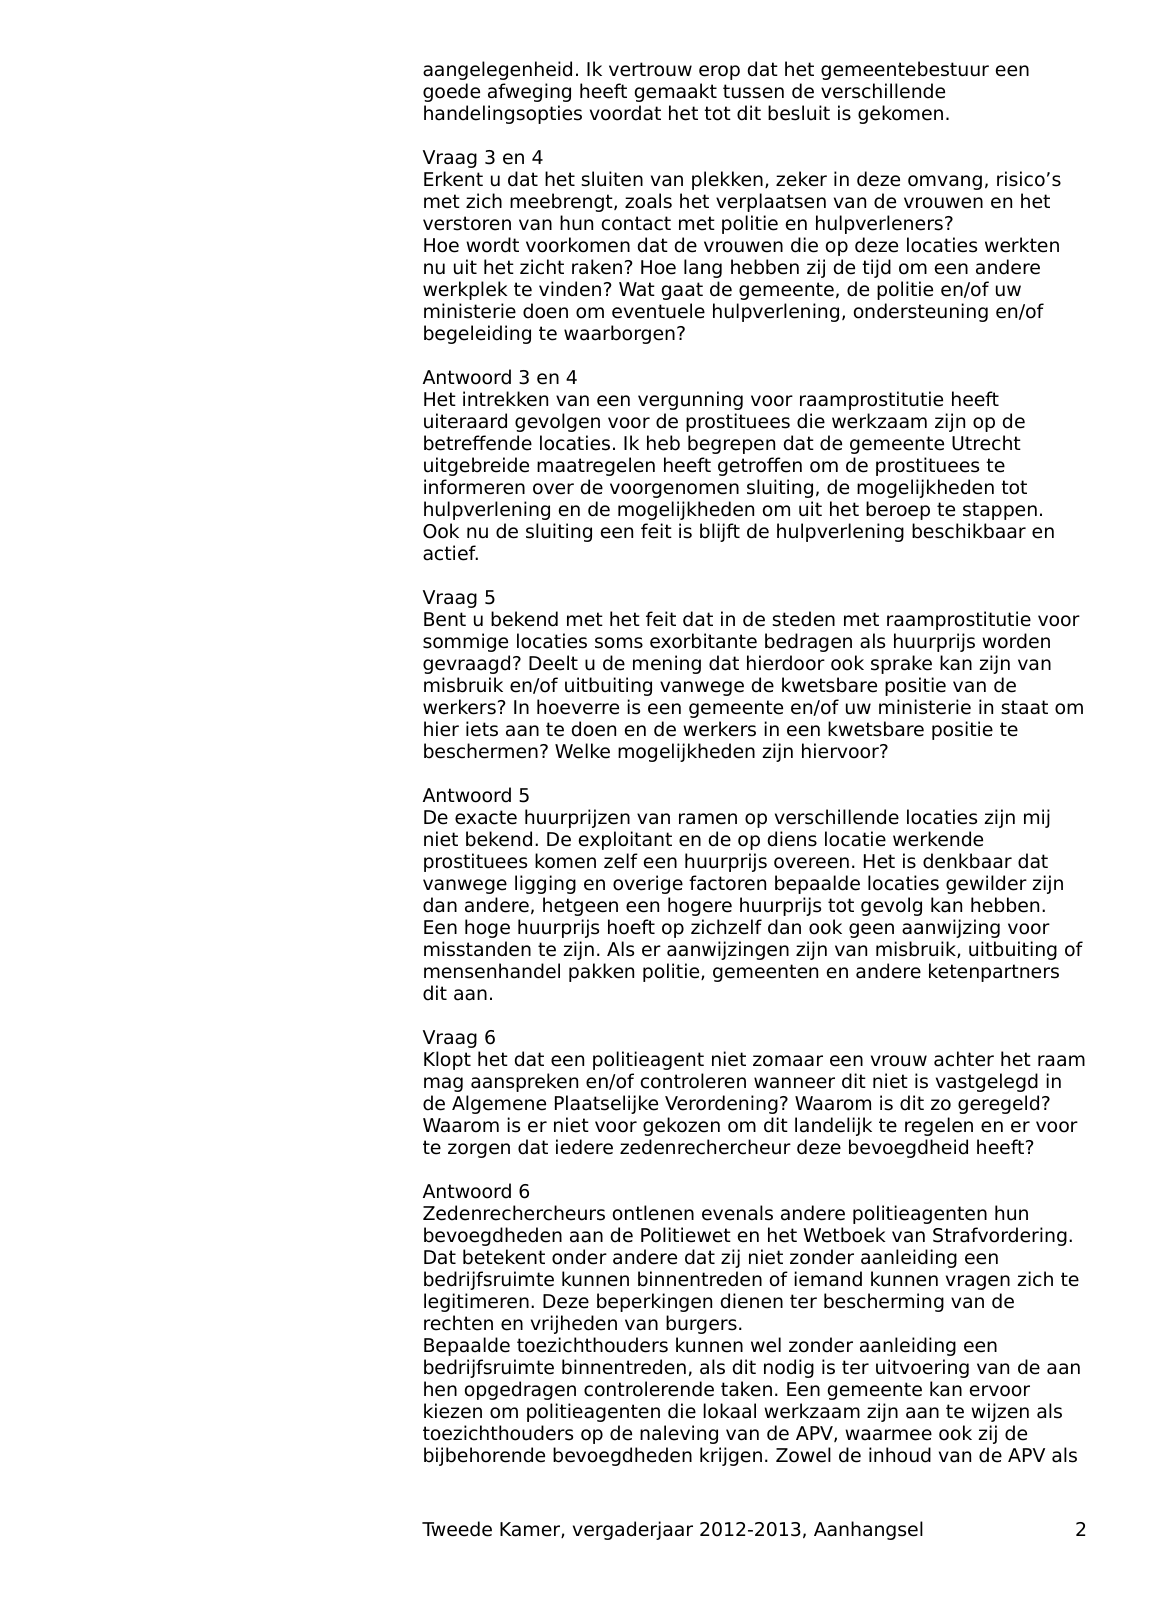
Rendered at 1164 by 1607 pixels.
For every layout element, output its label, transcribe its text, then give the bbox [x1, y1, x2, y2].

text Antwoord 5 [422, 785, 1087, 807]
text Erkent u dat het sluiten van plekken, zeker in deze omvang, risico’s met zich meebrengt, zoals het verplaatsen van de vrouwen en het verstoren van hun contact met politie en hulpverleners? [422, 169, 1087, 235]
text Bepaalde toezichthouders kunnen wel zonder aanleiding een bedrijfsruimte binnentreden, als dit nodig is ter uitvoering van de aan hen opgedragen controlerende taken. Een gemeente kan ervoor kiezen om politieagenten die lokaal werkzaam zijn aan te wijzen als toezichthouders op de naleving van de APV, waarmee ook zij de bijbehorende bevoegdheden krijgen. Zowel de inhoud van de APV als [422, 1335, 1087, 1467]
text Het intrekken van een vergunning voor raamprostitutie heeft uiteraard gevolgen voor de prostituees die werkzaam zijn op de betreffende locaties. Ik heb begrepen dat de gemeente Utrecht uitgebreide maatregelen heeft getroffen om de prostituees te informeren over de voorgenomen sluiting, de mogelijkheden tot hulpverlening en de mogelijkheden om uit het beroep te stappen. Ook nu de sluiting een feit is blijft de hulpverlening beschikbaar en actief. [422, 389, 1087, 565]
text Vraag 3 en 4 [422, 147, 1087, 169]
text Antwoord 3 en 4 [422, 367, 1087, 389]
text Klopt het dat een politieagent niet zomaar een vrouw achter het raam mag aanspreken en/of controleren wanneer dit niet is vastgelegd in de Algemene Plaatselijke Verordening? Waarom is dit zo geregeld? Waarom is er niet voor gekozen om dit landelijk te regelen en er voor te zorgen dat iedere zedenrechercheur deze bevoegdheid heeft? [422, 1049, 1087, 1159]
text Zedenrechercheurs ontlenen evenals andere politieagenten hun bevoegdheden aan de Politiewet en het Wetboek van Strafvordering. Dat betekent onder andere dat zij niet zonder aanleiding een bedrijfsruimte kunnen binnentreden of iemand kunnen vragen zich te legitimeren. Deze beperkingen dienen ter bescherming van de rechten en vrijheden van burgers. [422, 1203, 1087, 1335]
text Vraag 6 [422, 1027, 1087, 1049]
text Bent u bekend met het feit dat in de steden met raamprostitutie voor sommige locaties soms exorbitante bedragen als huurprijs worden gevraagd? Deelt u de mening dat hierdoor ook sprake kan zijn van misbruik en/of uitbuiting vanwege de kwetsbare positie van de werkers? In hoeverre is een gemeente en/of uw ministerie in staat om hier iets aan te doen en de werkers in een kwetsbare positie te beschermen? Welke mogelijkheden zijn hiervoor? [422, 609, 1087, 763]
text De exacte huurprijzen van ramen op verschillende locaties zijn mij niet bekend. De exploitant en de op diens locatie werkende prostituees komen zelf een huurprijs overeen. Het is denkbaar dat vanwege ligging en overige factoren bepaalde locaties gewilder zijn dan andere, hetgeen een hogere huurprijs tot gevolg kan hebben. Een hoge huurprijs hoeft op zichzelf dan ook geen aanwijzing voor misstanden te zijn. Als er aanwijzingen zijn van misbruik, uitbuiting of mensenhandel pakken politie, gemeenten en andere ketenpartners dit aan. [422, 807, 1087, 1005]
text aangelegenheid. Ik vertrouw erop dat het gemeentebestuur een goede afweging heeft gemaakt tussen de verschillende handelingsopties voordat het tot dit besluit is gekomen. [422, 59, 1087, 125]
text Hoe wordt voorkomen dat de vrouwen die op deze locaties werkten nu uit het zicht raken? Hoe lang hebben zij de tijd om een andere werkplek te vinden? Wat gaat de gemeente, de politie en/of uw ministerie doen om eventuele hulpverlening, ondersteuning en/of begeleiding te waarborgen? [422, 235, 1087, 345]
text Antwoord 6 [422, 1181, 1087, 1203]
text Vraag 5 [422, 587, 1087, 609]
